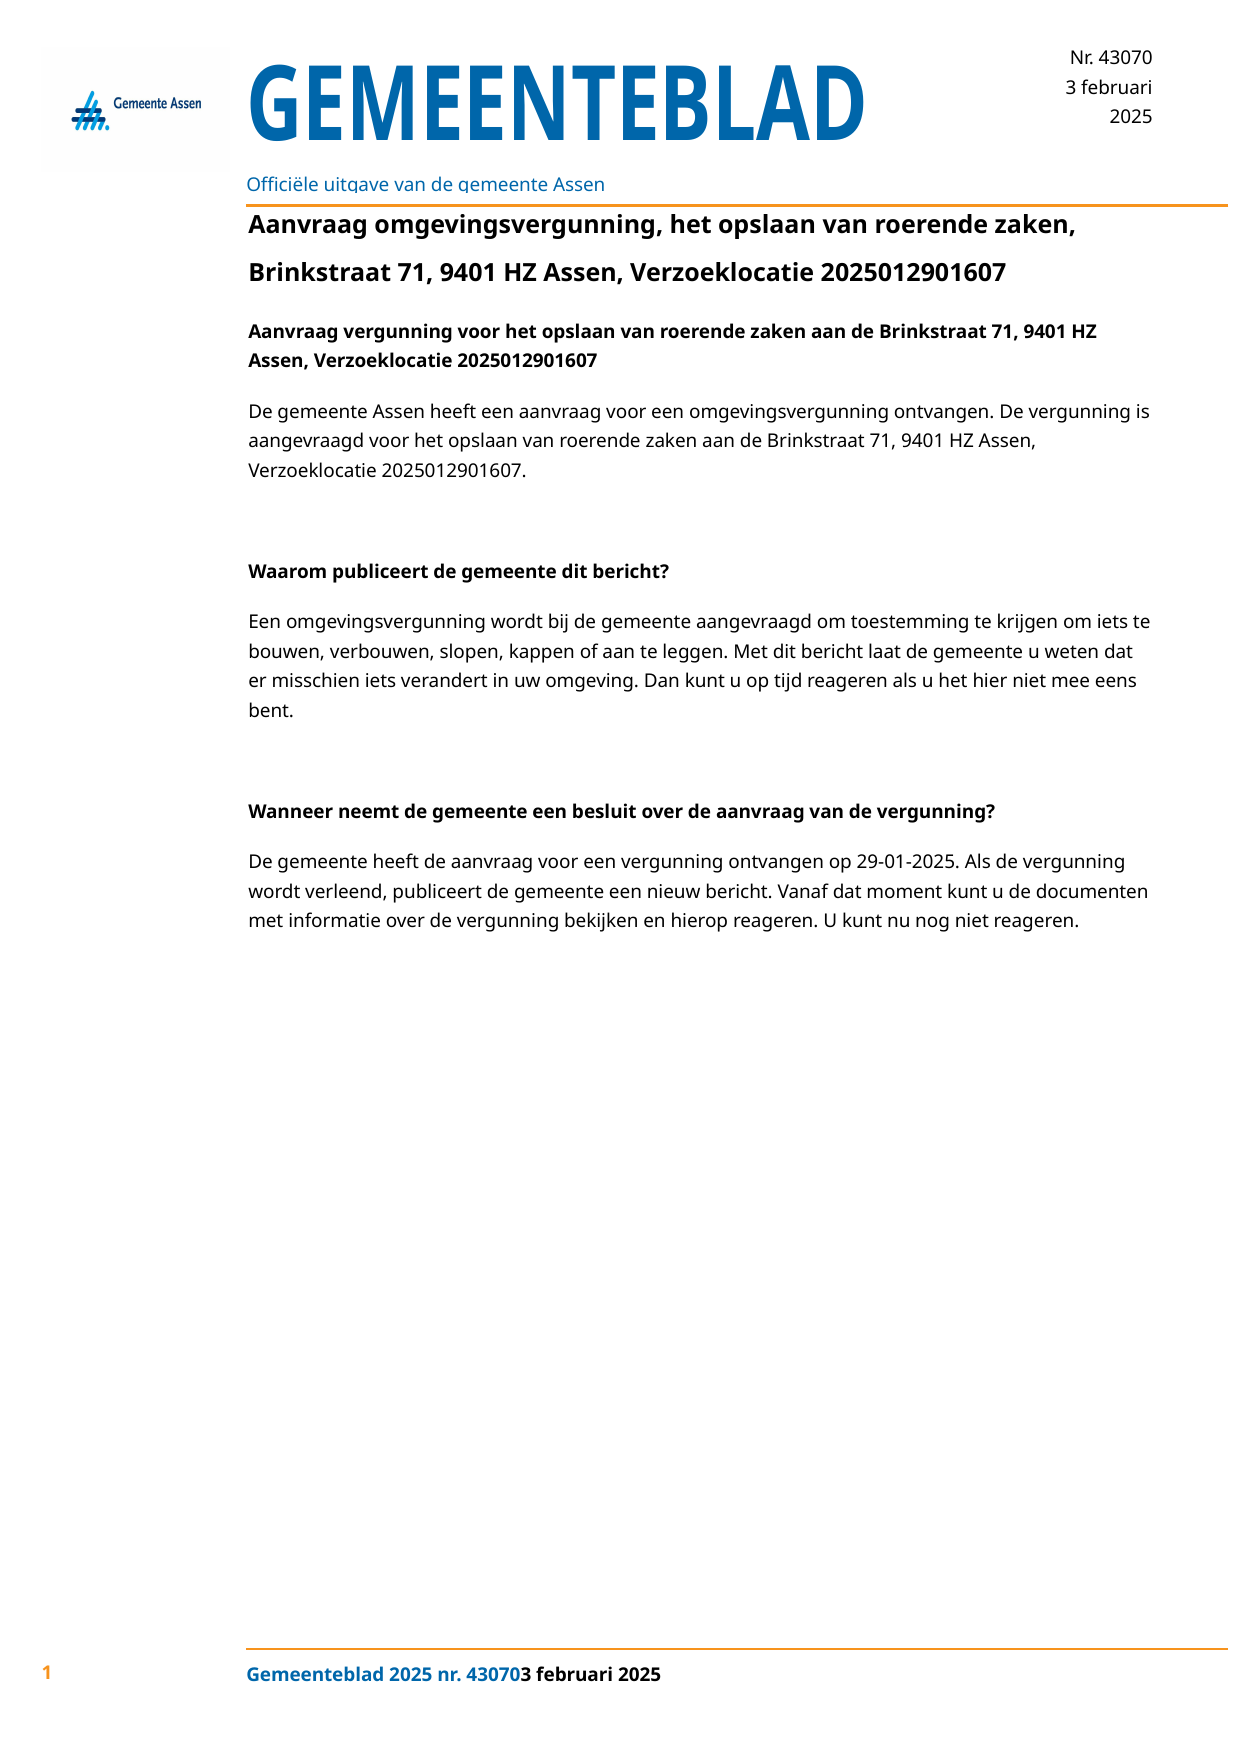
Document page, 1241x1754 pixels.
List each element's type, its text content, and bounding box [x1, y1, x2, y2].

text Aanvraag vergunning voor het opslaan van roerende zaken aan de Brinkstraat 71, 9401 HZ Assen, Verzoeklocatie 2025012901607 [248, 318, 1152, 373]
text De gemeente Assen heeft een aanvraag voor een omgevingsvergunning ontvangen. De vergunning is aangevraagd voor het opslaan van roerende zaken aan de Brinkstraat 71, 9401 HZ Assen, Verzoeklocatie 2025012901607. [248, 398, 1152, 483]
text Wanneer neemt de gemeente een besluit over de aanvraag van de vergunning? [248, 798, 1152, 824]
text De gemeente heeft de aanvraag voor een vergunning ontvangen op 29-01-2025. Als de vergunning wordt verleend, publiceert de gemeente een nieuw bericht. Vanaf dat moment kunt u de documenten met informatie over de vergunning bekijken en hierop reageren. U kunt nu nog niet reageren. [248, 848, 1152, 933]
text Een omgevingsvergunning wordt bij de gemeente aangevraagd om toestemming te krijgen om iets te bouwen, verbouwen, slopen, kappen of aan te leggen. Met dit bericht laat de gemeente u weten dat er misschien iets verandert in uw omgeving. Dan kunt u op tijd reageren als u het hier niet mee eens bent. [248, 608, 1152, 723]
text Aanvraag omgevingsvergunning, het opslaan van roerende zaken, Brinkstraat 71, 9401 HZ Assen, Verzoeklocatie 2025012901607 [248, 207, 1152, 288]
text Waarom publiceert de gemeente dit bericht? [248, 558, 1152, 584]
picture [41, 47, 231, 172]
